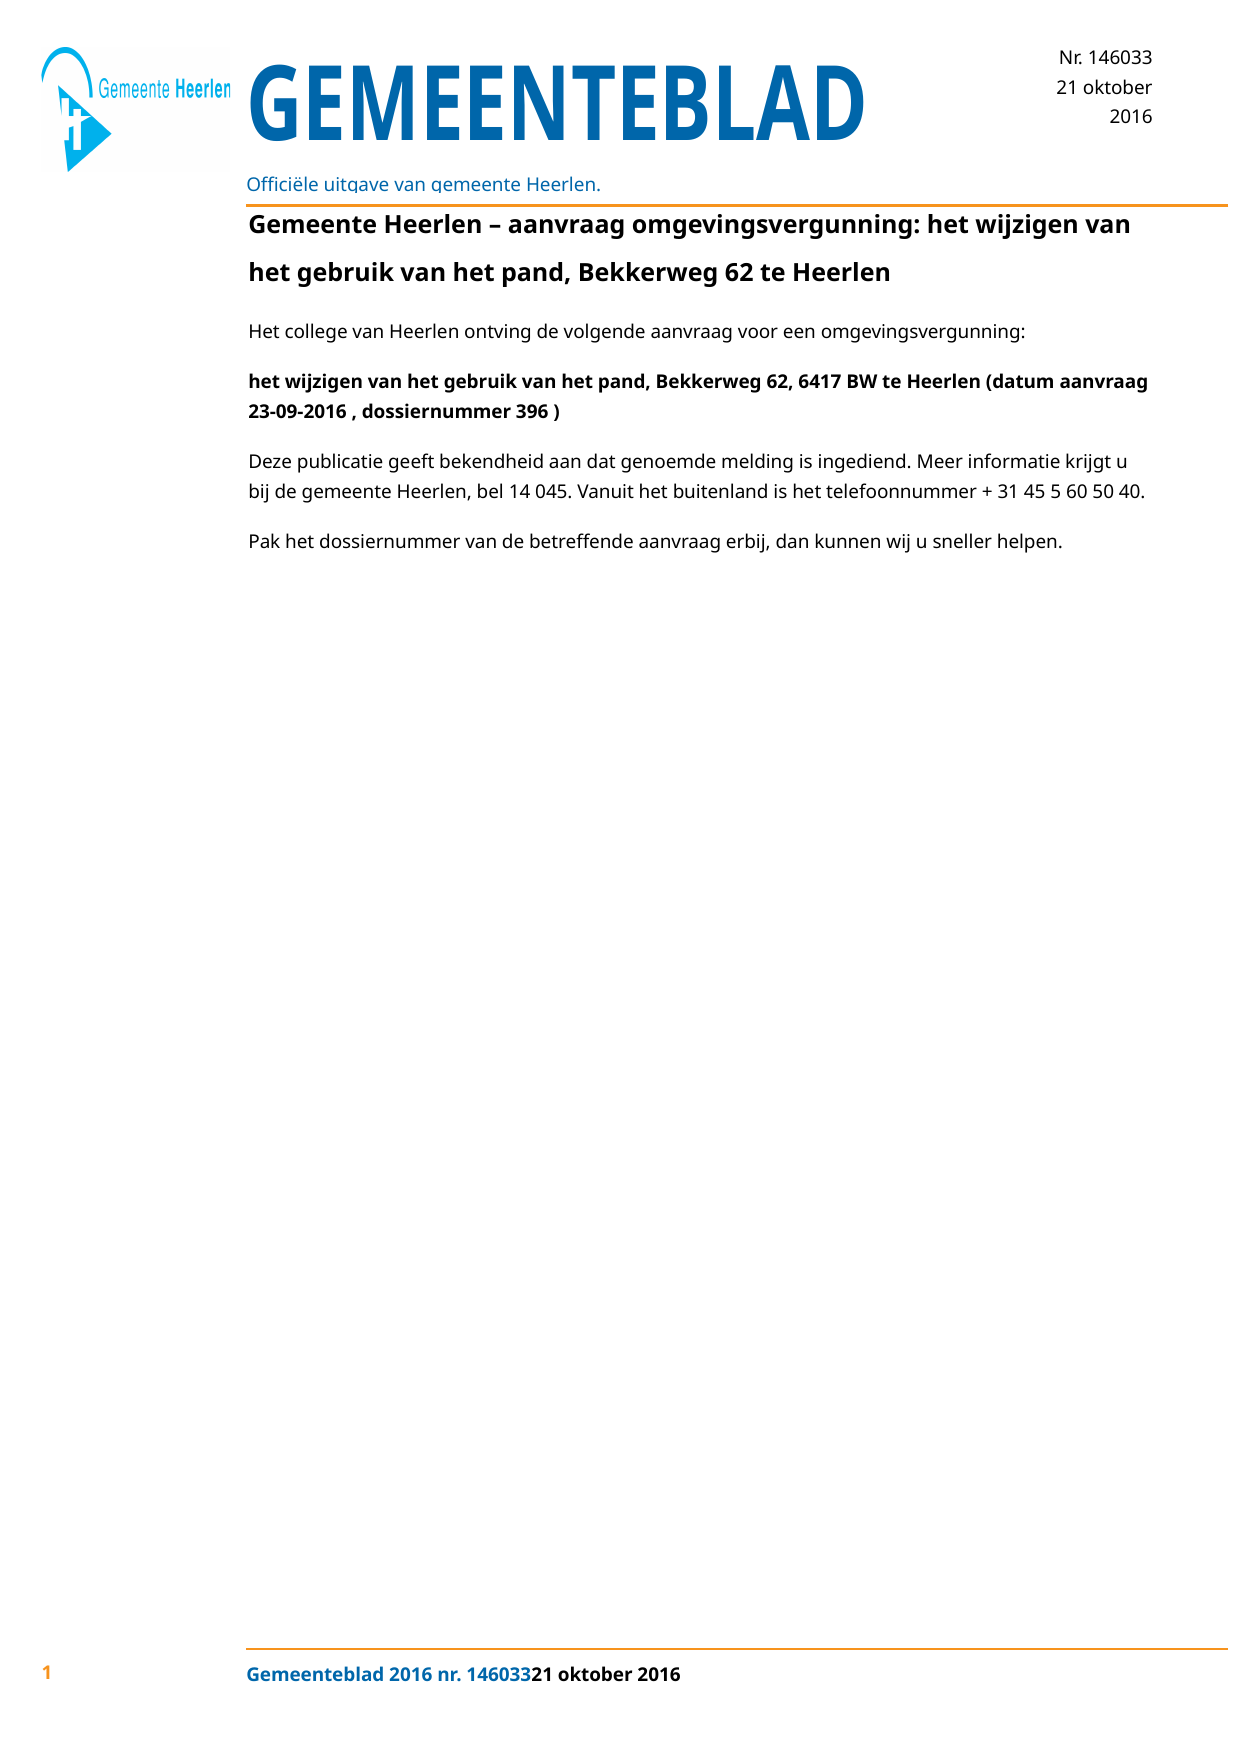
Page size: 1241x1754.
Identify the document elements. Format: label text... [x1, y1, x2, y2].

picture [41, 47, 58, 70]
text Het college van Heerlen ontving de volgende aanvraag voor een omgevingsvergunning: [248, 318, 1152, 344]
text Pak het dossiernummer van de betreffende aanvraag erbij, dan kunnen wij u sneller helpen. [248, 528, 1152, 554]
text Deze publicatie geeft bekendheid aan dat genoemde melding is ingediend. Meer informatie krijgt u bij de gemeente Heerlen, bel 14 045. Vanuit het buitenland is het telefoonnummer + 31 45 5 60 50 40. [248, 448, 1152, 504]
picture [41, 47, 231, 172]
text het wijzigen van het gebruik van het pand, Bekkerweg 62, 6417 BW te Heerlen (datum aanvraag 23-09-2016 , dossiernummer 396 ) [248, 368, 1152, 424]
text Gemeente Heerlen – aanvraag omgevingsvergunning: het wijzigen van het gebruik van het pand, Bekkerweg 62 te Heerlen [248, 207, 1152, 288]
